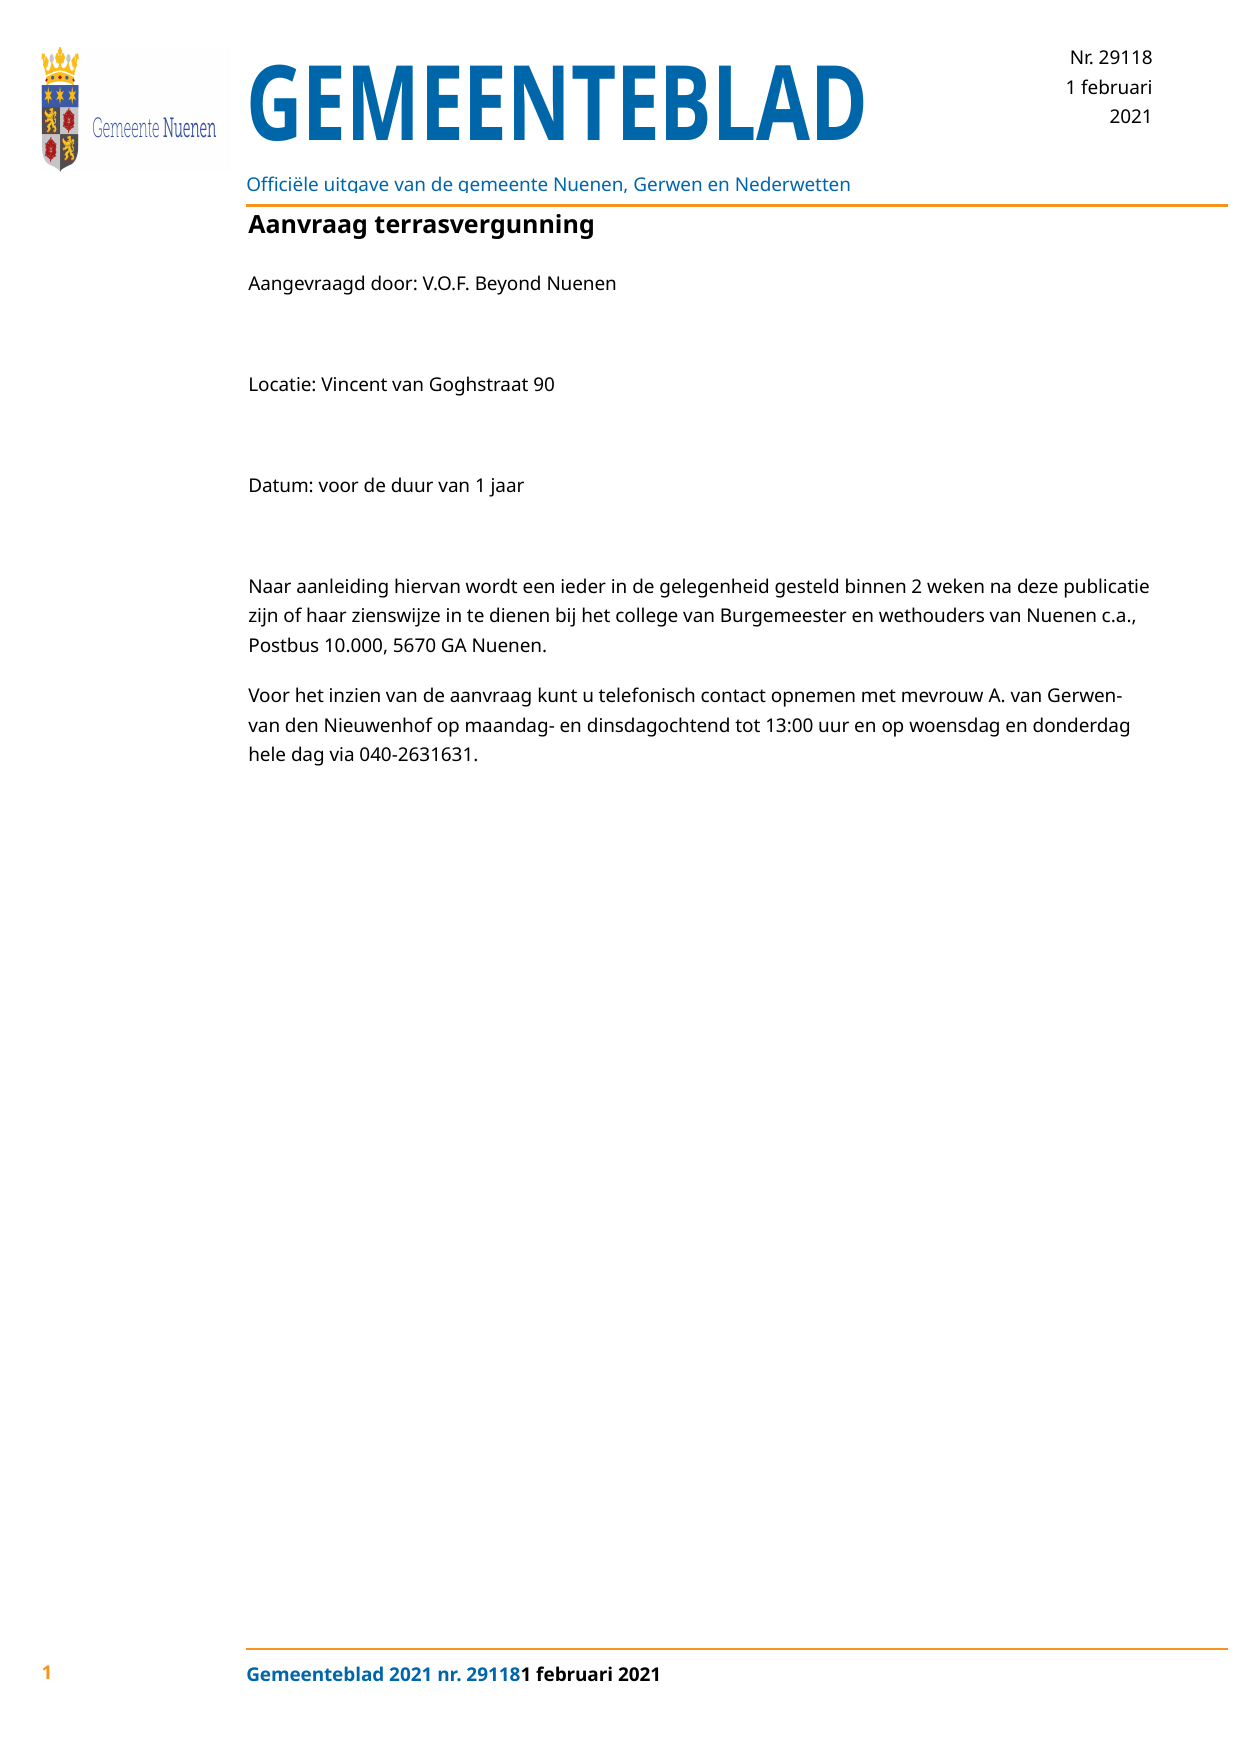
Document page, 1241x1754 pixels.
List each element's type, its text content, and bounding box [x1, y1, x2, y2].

text Aanvraag terrasvergunning [248, 207, 1152, 241]
text Naar aanleiding hiervan wordt een ieder in de gelegenheid gesteld binnen 2 weken na deze publicatie zijn of haar zienswijze in te dienen bij het college van Burgemeester en wethouders van Nuenen c.a., Postbus 10.000, 5670 GA Nuenen. [248, 573, 1152, 658]
text Aangevraagd door: V.O.F. Beyond Nuenen [248, 270, 1152, 296]
text Voor het inzien van de aanvraag kunt u telefonisch contact opnemen met mevrouw A. van Gerwen-van den Nieuwenhof op maandag- en dinsdagochtend tot 13:00 uur en op woensdag en donderdag hele dag via 040-2631631. [248, 682, 1152, 767]
picture [41, 47, 231, 172]
text Datum: voor de duur van 1 jaar [248, 472, 1152, 498]
text Locatie: Vincent van Goghstraat 90 [248, 371, 1152, 397]
